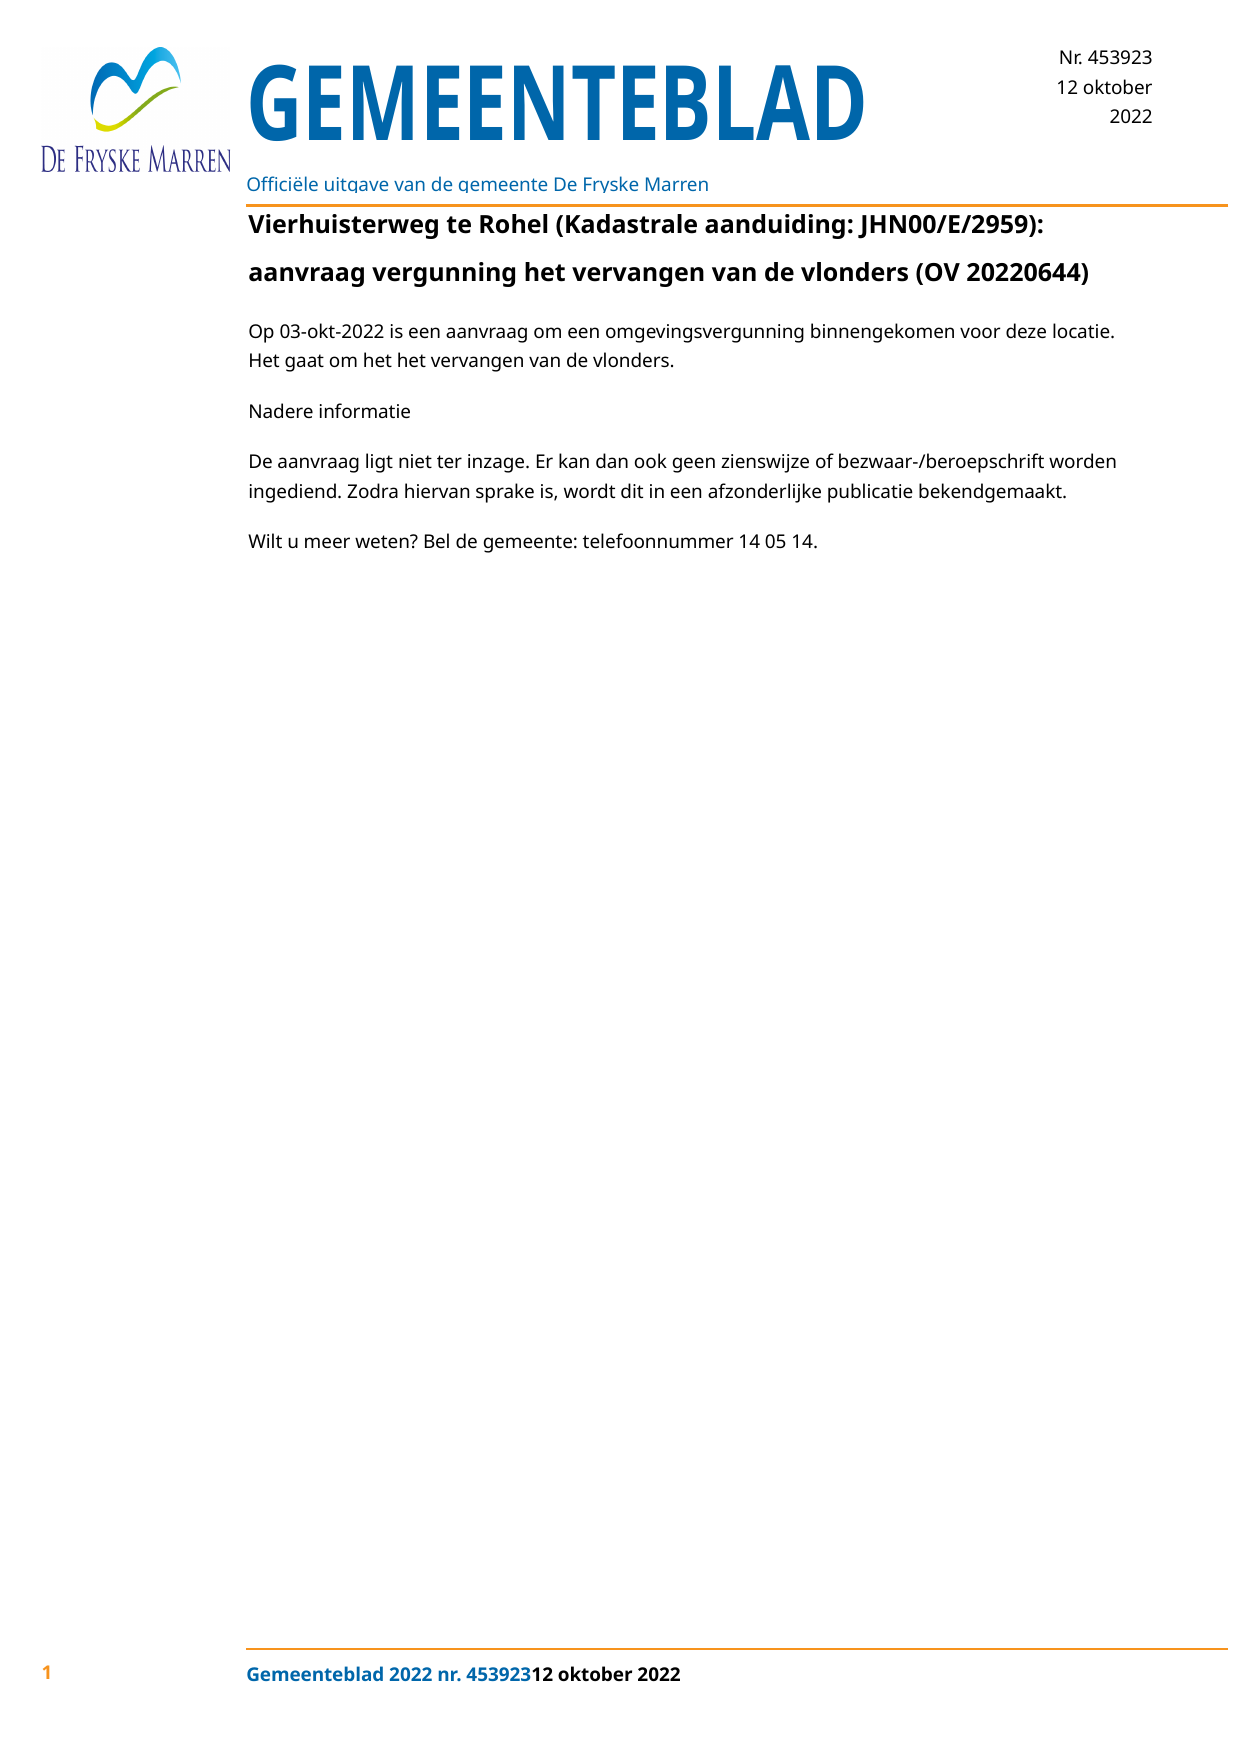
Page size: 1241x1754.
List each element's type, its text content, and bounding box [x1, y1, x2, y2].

text Wilt u meer weten? Bel de gemeente: telefoonnummer 14 05 14. [248, 528, 1152, 554]
text Vierhuisterweg te Rohel (Kadastrale aanduiding: JHN00/E/2959): aanvraag vergunning het vervangen van de vlonders (OV 20220644) [248, 207, 1152, 288]
picture [41, 47, 231, 172]
text Op 03-okt-2022 is een aanvraag om een omgevingsvergunning binnengekomen voor deze locatie. Het gaat om het het vervangen van de vlonders. [248, 318, 1152, 373]
text Nadere informatie [248, 398, 1152, 424]
text De aanvraag ligt niet ter inzage. Er kan dan ook geen zienswijze of bezwaar-/beroepschrift worden ingediend. Zodra hiervan sprake is, wordt dit in een afzonderlijke publicatie bekendgemaakt. [248, 448, 1152, 504]
